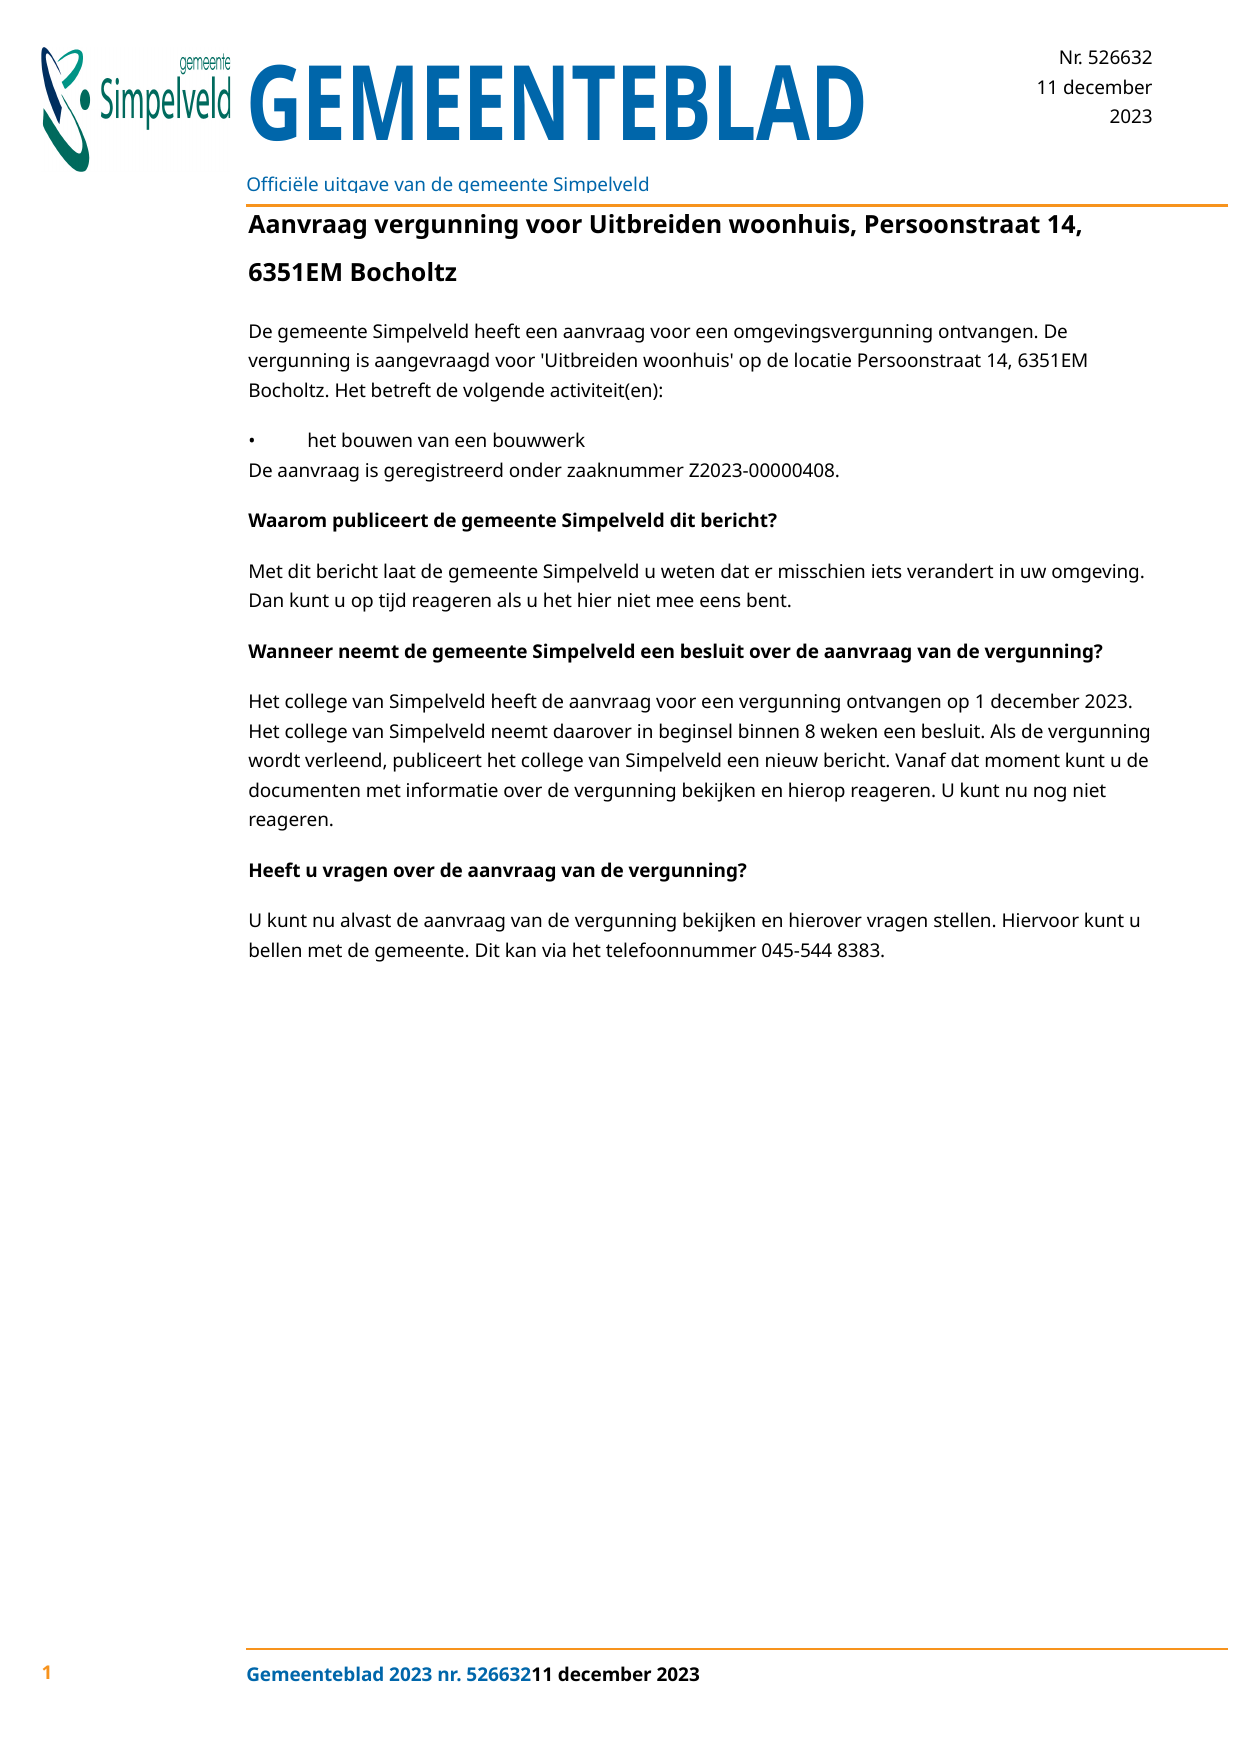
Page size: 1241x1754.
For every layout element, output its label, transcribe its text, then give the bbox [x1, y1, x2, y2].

text Aanvraag vergunning voor Uitbreiden woonhuis, Persoonstraat 14, 6351EM Bocholtz [248, 207, 1152, 288]
text Het college van Simpelveld heeft de aanvraag voor een vergunning ontvangen op 1 december 2023. Het college van Simpelveld neemt daarover in beginsel binnen 8 weken een besluit. Als de vergunning wordt verleend, publiceert het college van Simpelveld een nieuw bericht. Vanaf dat moment kunt u de documenten met informatie over de vergunning bekijken en hierop reageren. U kunt nu nog niet reageren. [248, 688, 1152, 832]
text De aanvraag is geregistreerd onder zaaknummer Z2023-00000408. [248, 457, 1152, 483]
text Wanneer neemt de gemeente Simpelveld een besluit over de aanvraag van de vergunning? [248, 638, 1152, 664]
text Met dit bericht laat de gemeente Simpelveld u weten dat er misschien iets verandert in uw omgeving. Dan kunt u op tijd reageren als u het hier niet mee eens bent. [248, 558, 1152, 613]
text Waarom publiceert de gemeente Simpelveld dit bericht? [248, 507, 1152, 533]
picture [41, 47, 231, 172]
text U kunt nu alvast de aanvraag van de vergunning bekijken en hierover vragen stellen. Hiervoor kunt u bellen met de gemeente. Dit kan via het telefoonnummer 045-544 8383. [248, 907, 1152, 963]
list het bouwen van een bouwwerk [248, 427, 1152, 453]
text Heeft u vragen over de aanvraag van de vergunning? [248, 857, 1152, 883]
text De gemeente Simpelveld heeft een aanvraag voor een omgevingsvergunning ontvangen. De vergunning is aangevraagd voor 'Uitbreiden woonhuis' op de locatie Persoonstraat 14, 6351EM Bocholtz. Het betreft de volgende activiteit(en): [248, 318, 1152, 403]
